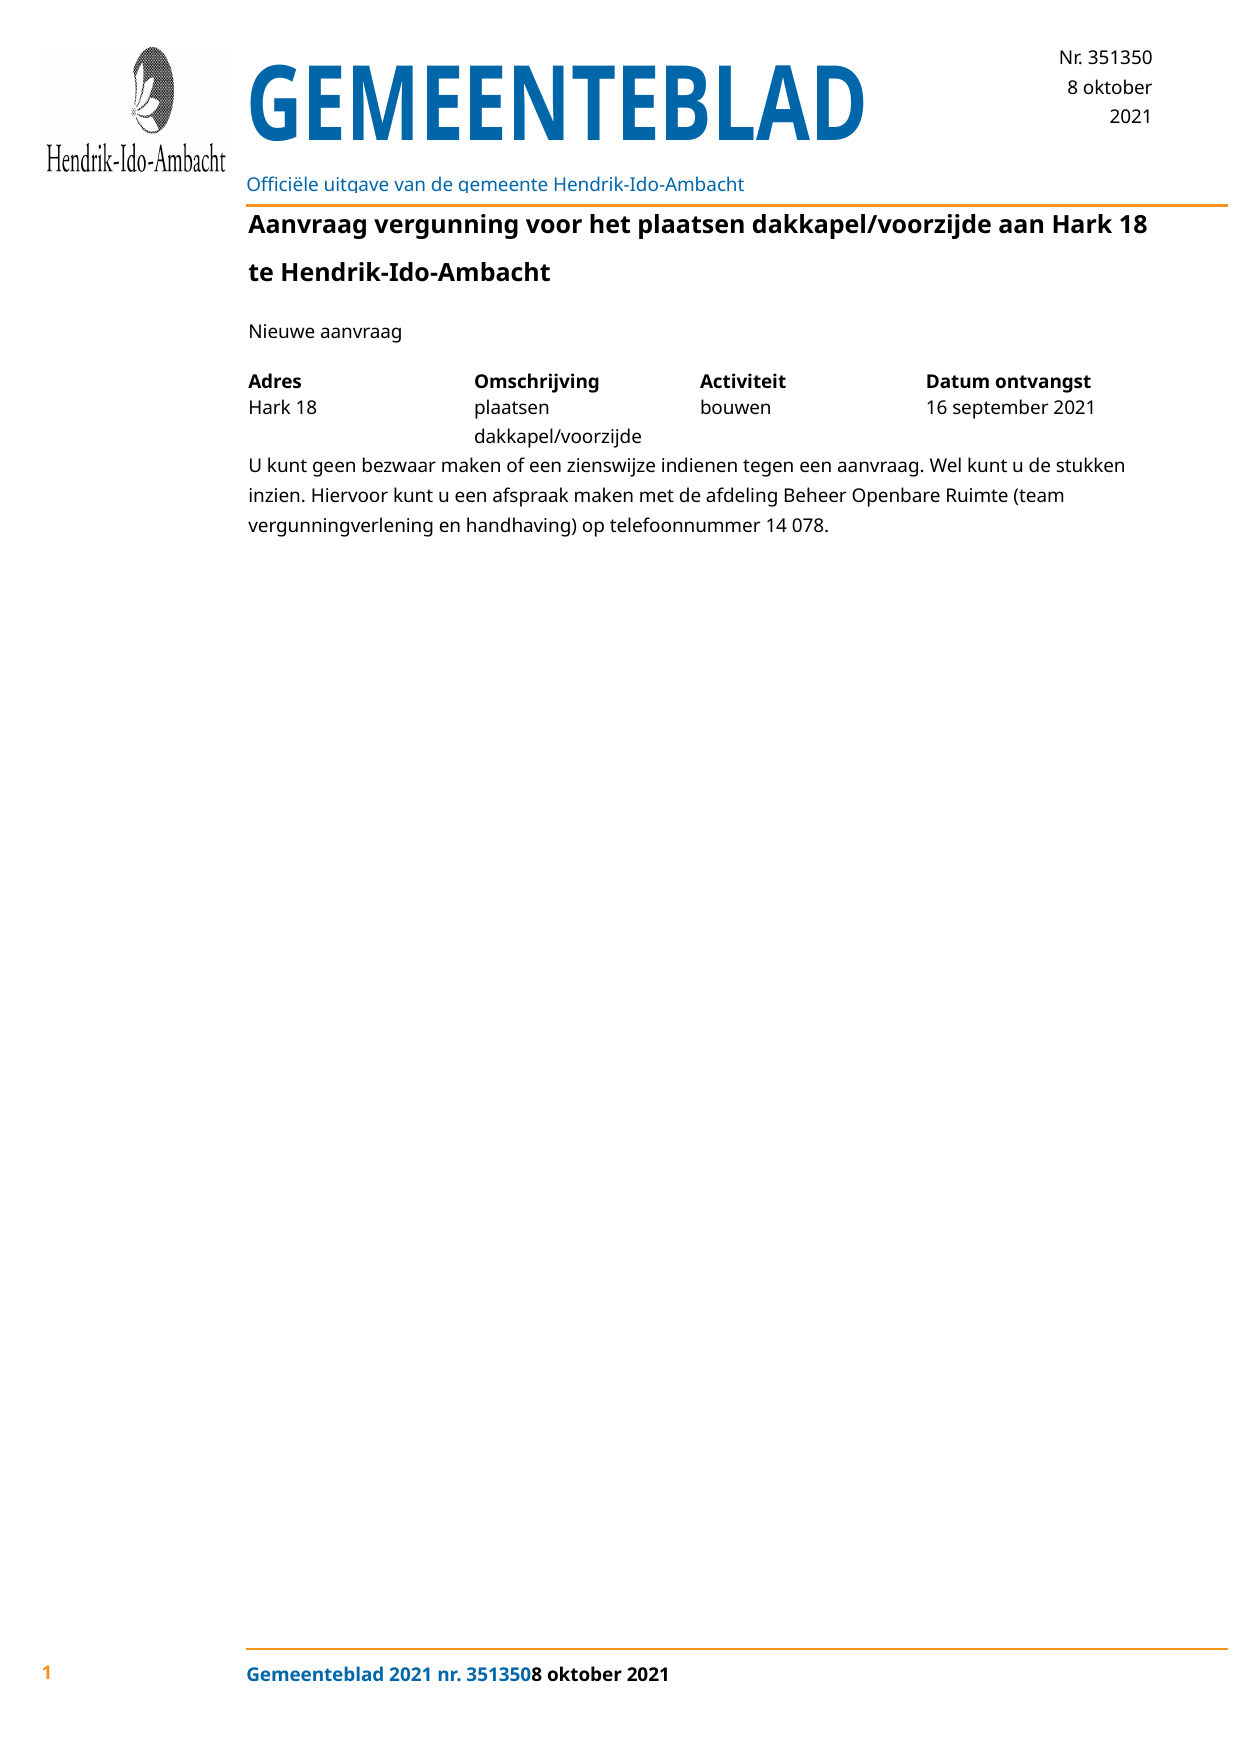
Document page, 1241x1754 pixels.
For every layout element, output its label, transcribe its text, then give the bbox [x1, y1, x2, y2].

picture [41, 47, 231, 172]
table_header Omschrijving [474, 369, 700, 394]
table_cell plaatsen dakkapel/voorzijde [474, 394, 700, 449]
table_header Adres [248, 369, 474, 394]
text U kunt geen bezwaar maken of een zienswijze indienen tegen een aanvraag. Wel kunt u de stukken inzien. Hiervoor kunt u een afspraak maken met de afdeling Beheer Openbare Ruimte (team vergunningverlening en handhaving) op telefoonnummer 14 078. [248, 453, 1152, 538]
table_header Datum ontvangst [926, 369, 1152, 394]
table_cell Hark 18 [248, 394, 474, 449]
text Aanvraag vergunning voor het plaatsen dakkapel/voorzijde aan Hark 18 te Hendrik-Ido-Ambacht [248, 207, 1152, 288]
table_cell bouwen [700, 394, 926, 449]
table_header Activiteit [700, 369, 926, 394]
table_cell 16 september 2021 [926, 394, 1152, 449]
text Nieuwe aanvraag [248, 318, 1152, 344]
